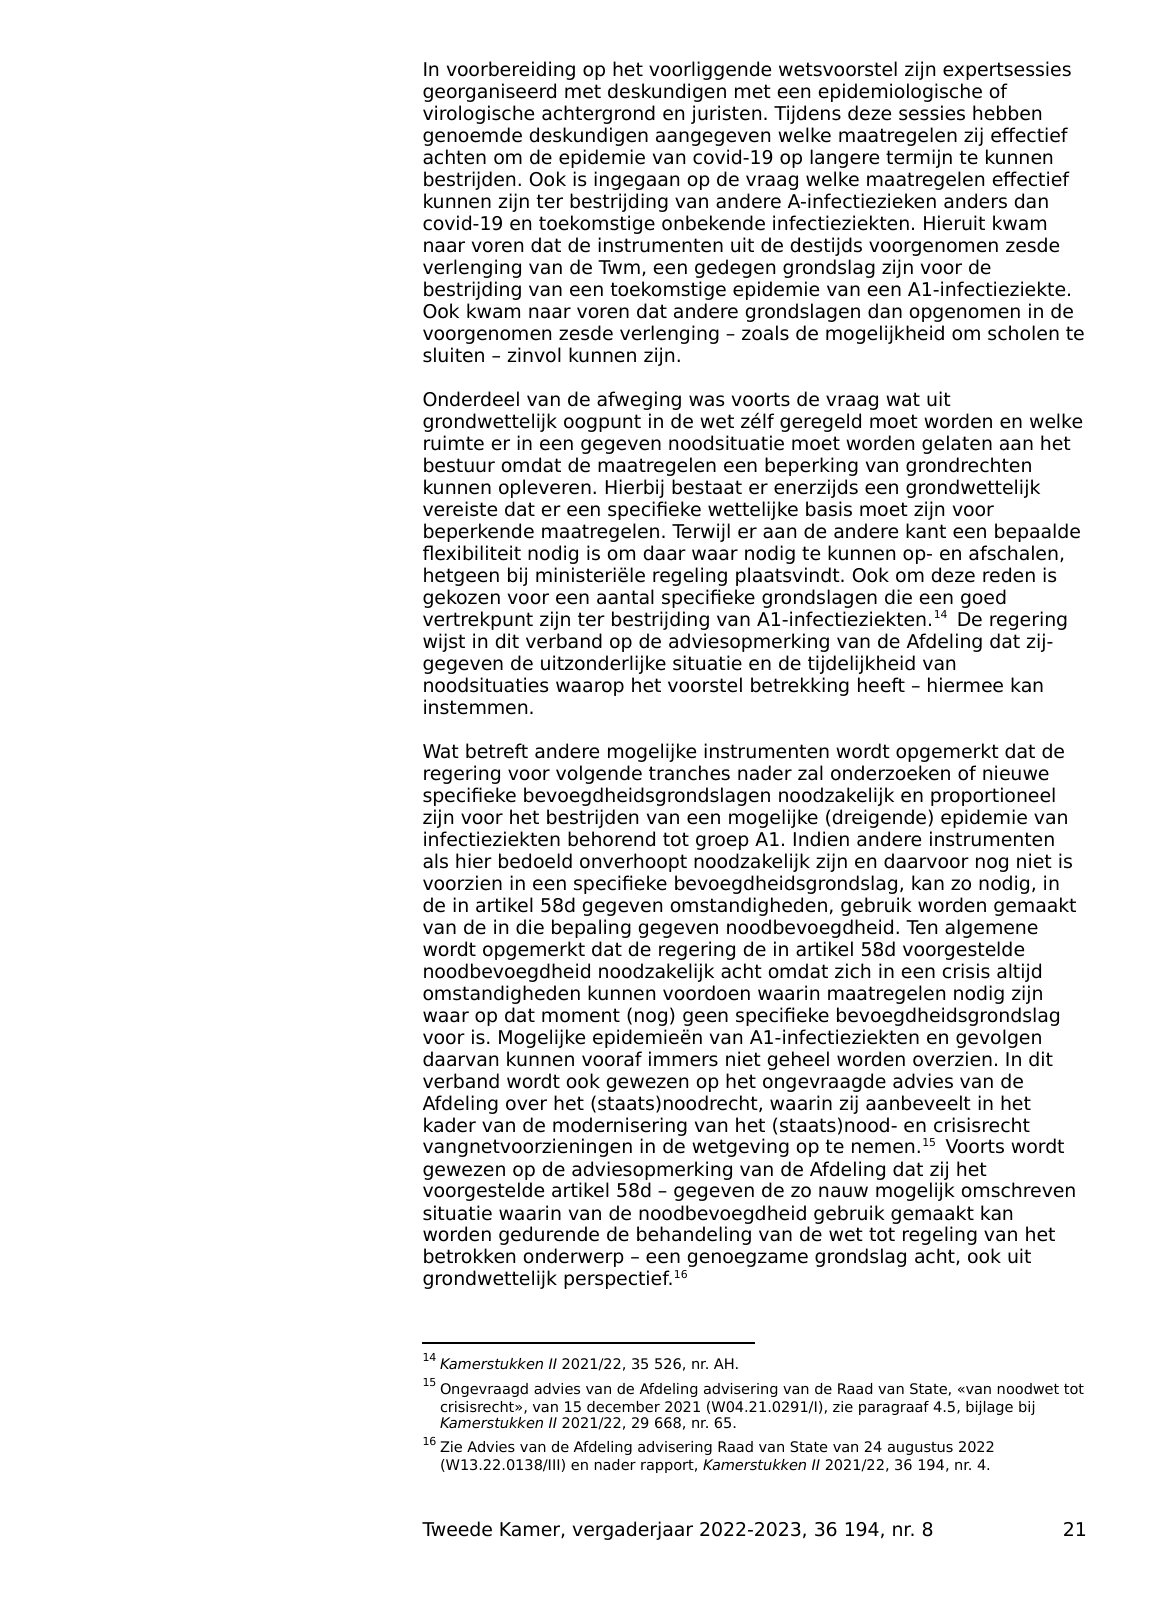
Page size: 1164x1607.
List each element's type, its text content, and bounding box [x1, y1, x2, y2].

text Wat betreft andere mogelijke instrumenten wordt opgemerkt dat de regering voor volgende tranches nader zal onderzoeken of nieuwe specifieke bevoegdheidsgrondslagen noodzakelijk en proportioneel zijn voor het bestrijden van een mogelijke (dreigende) epidemie van infectieziekten behorend tot groep A1. Indien andere instrumenten als hier bedoeld onverhoopt noodzakelijk zijn en daarvoor nog niet is voorzien in een specifieke bevoegdheidsgrondslag, kan zo nodig, in de in artikel 58d gegeven omstandigheden, gebruik worden gemaakt van de in die bepaling gegeven noodbevoegdheid. Ten algemene wordt opgemerkt dat de regering de in artikel 58d voorgestelde noodbevoegdheid noodzakelijk acht omdat zich in een crisis altijd omstandigheden kunnen voordoen waarin maatregelen nodig zijn waar op dat moment (nog) geen specifieke bevoegdheidsgrondslag voor is. Mogelijke epidemieën van A1-infectieziekten en gevolgen daarvan kunnen vooraf immers niet geheel worden overzien. In dit verband wordt ook gewezen op het ongevraagde advies van de Afdeling over het (staats)noodrecht, waarin zij aanbeveelt in het kader van de modernisering van het (staats)nood- en crisisrecht vangnetvoorzieningen in de wetgeving op te nemen. Voorts wordt gewezen op de adviesopmerking van de Afdeling dat zij het voorgestelde artikel 58d – gegeven de zo nauw mogelijk omschreven situatie waarin van de noodbevoegdheid gebruik gemaakt kan worden gedurende de behandeling van de wet tot regeling van het betrokken onderwerp – een genoegzame grondslag acht, ook uit grondwettelijk perspectief. [422, 741, 1087, 1290]
text Ook kwam naar voren dat andere grondslagen dan opgenomen in de voorgenomen zesde verlenging – zoals de mogelijkheid om scholen te sluiten – zinvol kunnen zijn. [422, 301, 1087, 367]
text Zie Advies van de Afdeling advisering Raad van State van 24 augustus 2022 (W13.22.0138/III) en nader rapport, Kamerstukken II 2021/22, 36 194, nr. 4. [422, 1435, 1087, 1474]
text In voorbereiding op het voorliggende wetsvoorstel zijn expertsessies georganiseerd met deskundigen met een epidemiologische of virologische achtergrond en juristen. Tijdens deze sessies hebben genoemde deskundigen aangegeven welke maatregelen zij effectief achten om de epidemie van covid-19 op langere termijn te kunnen bestrijden. Ook is ingegaan op de vraag welke maatregelen effectief kunnen zijn ter bestrijding van andere A-infectiezieken anders dan covid-19 en toekomstige onbekende infectieziekten. Hieruit kwam naar voren dat de instrumenten uit de destijds voorgenomen zesde verlenging van de Twm, een gedegen grondslag zijn voor de bestrijding van een toekomstige epidemie van een A1-infectieziekte. [422, 59, 1087, 301]
text Ongevraagd advies van de Afdeling advisering van de Raad van State, «van noodwet tot crisisrecht», van 15 december 2021 (W04.21.0291/I), zie paragraaf 4.5, bijlage bij Kamerstukken II 2021/22, 29 668, nr. 65. [422, 1377, 1087, 1432]
text Onderdeel van de afweging was voorts de vraag wat uit grondwettelijk oogpunt in de wet zélf geregeld moet worden en welke ruimte er in een gegeven noodsituatie moet worden gelaten aan het bestuur omdat de maatregelen een beperking van grondrechten kunnen opleveren. Hierbij bestaat er enerzijds een grondwettelijk vereiste dat er een specifieke wettelijke basis moet zijn voor beperkende maatregelen. Terwijl er aan de andere kant een bepaalde flexibiliteit nodig is om daar waar nodig te kunnen op- en afschalen, hetgeen bij ministeriële regeling plaatsvindt. Ook om deze reden is gekozen voor een aantal specifieke grondslagen die een goed vertrekpunt zijn ter bestrijding van A1-infectieziekten. De regering wijst in dit verband op de adviesopmerking van de Afdeling dat zij- gegeven de uitzonderlijke situatie en de tijdelijkheid van noodsituaties waarop het voorstel betrekking heeft – hiermee kan instemmen. [422, 389, 1087, 719]
text Kamerstukken II 2021/22, 35 526, nr. AH. [422, 1352, 1087, 1374]
